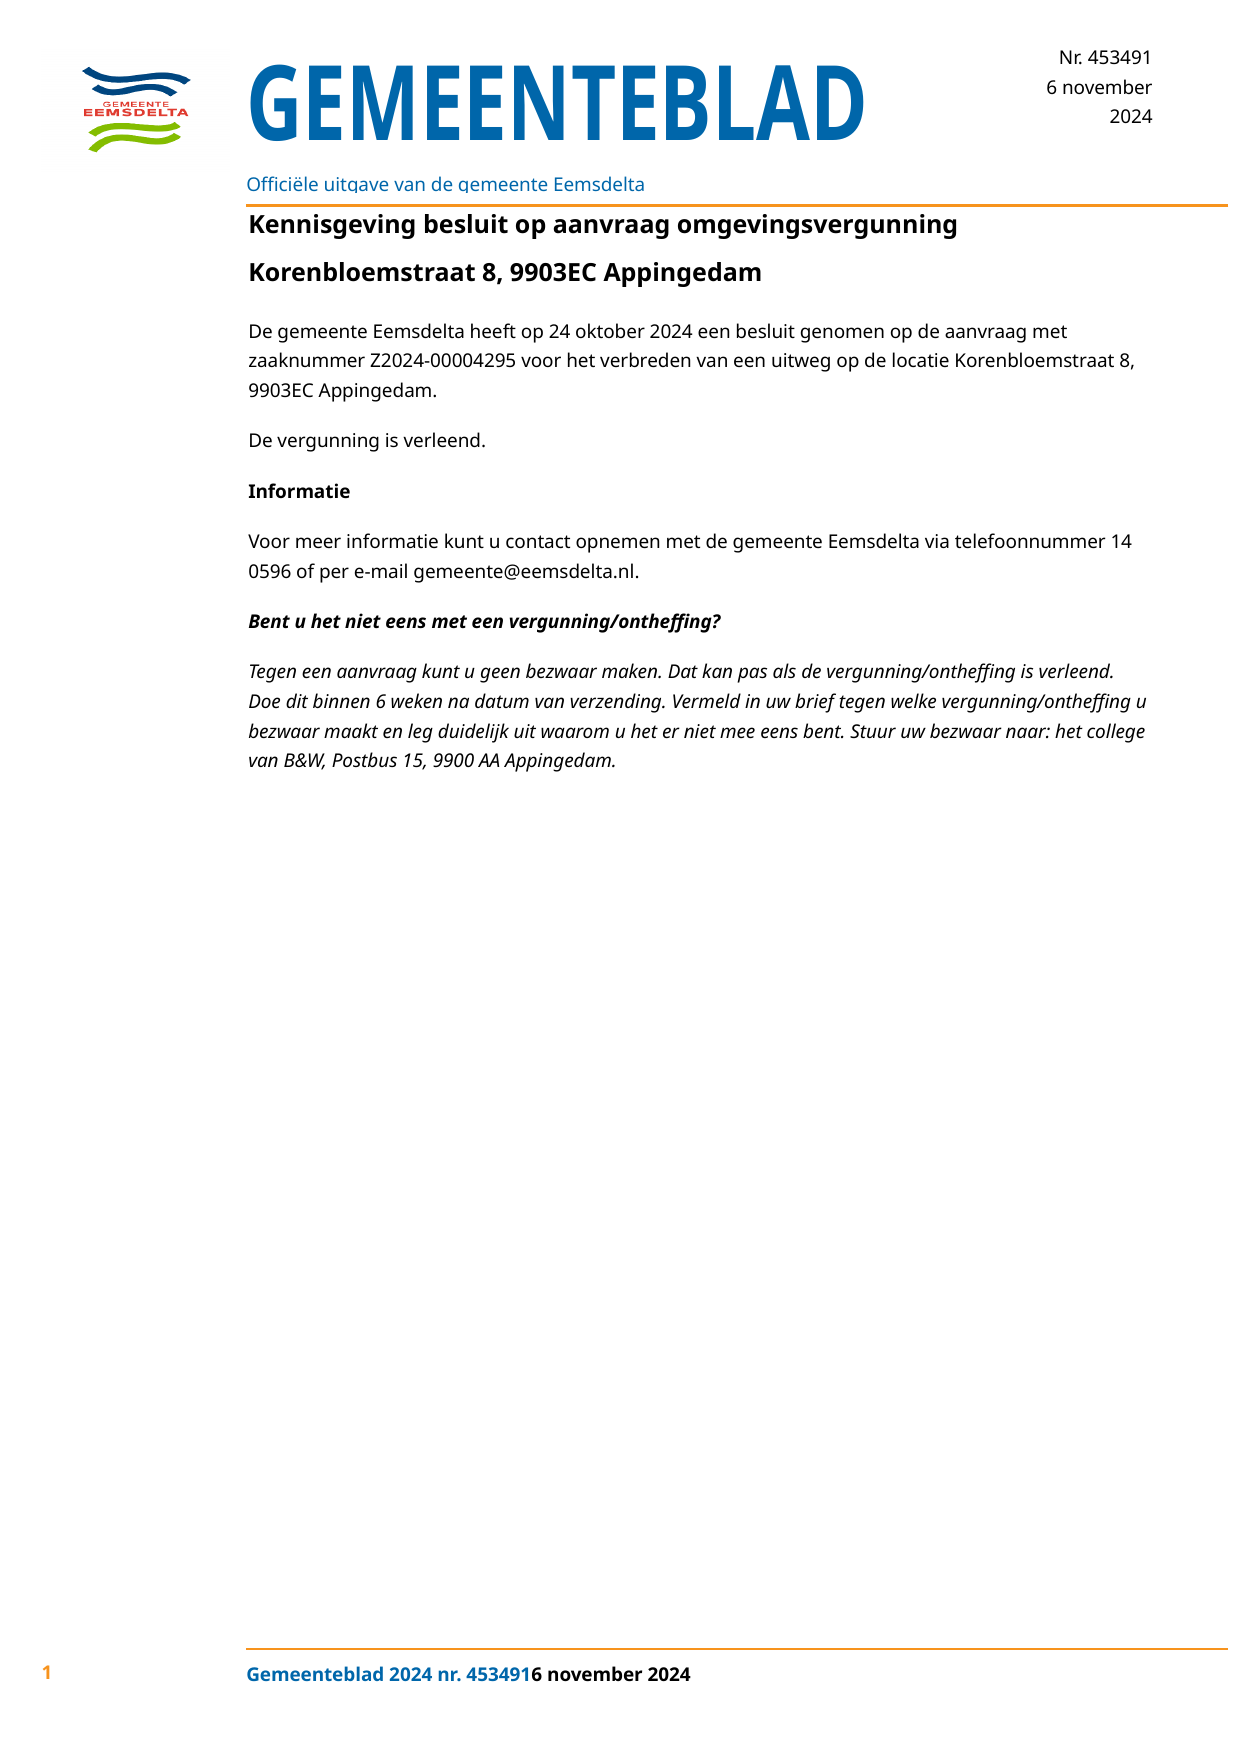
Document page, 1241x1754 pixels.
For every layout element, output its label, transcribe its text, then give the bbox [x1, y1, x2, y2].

text De gemeente Eemsdelta heeft op 24 oktober 2024 een besluit genomen op de aanvraag met zaaknummer Z2024-00004295 voor het verbreden van een uitweg op de locatie Korenbloemstraat 8, 9903EC Appingedam. [248, 318, 1152, 403]
text Tegen een aanvraag kunt u geen bezwaar maken. Dat kan pas als de vergunning/ontheffing is verleend. Doe dit binnen 6 weken na datum van verzending. Vermeld in uw brief tegen welke vergunning/ontheffing u bezwaar maakt en leg duidelijk uit waarom u het er niet mee eens bent. Stuur uw bezwaar naar: het college van B&W, Postbus 15, 9900 AA Appingedam. [248, 659, 1152, 773]
picture [41, 47, 231, 172]
text Bent u het niet eens met een vergunning/ontheffing? [248, 608, 1152, 634]
text Kennisgeving besluit op aanvraag omgevingsvergunning Korenbloemstraat 8, 9903EC Appingedam [248, 207, 1152, 288]
text Informatie [248, 478, 1152, 504]
text Voor meer informatie kunt u contact opnemen met de gemeente Eemsdelta via telefoonnummer 14 0596 of per e-mail gemeente@eemsdelta.nl. [248, 528, 1152, 584]
text De vergunning is verleend. [248, 427, 1152, 453]
